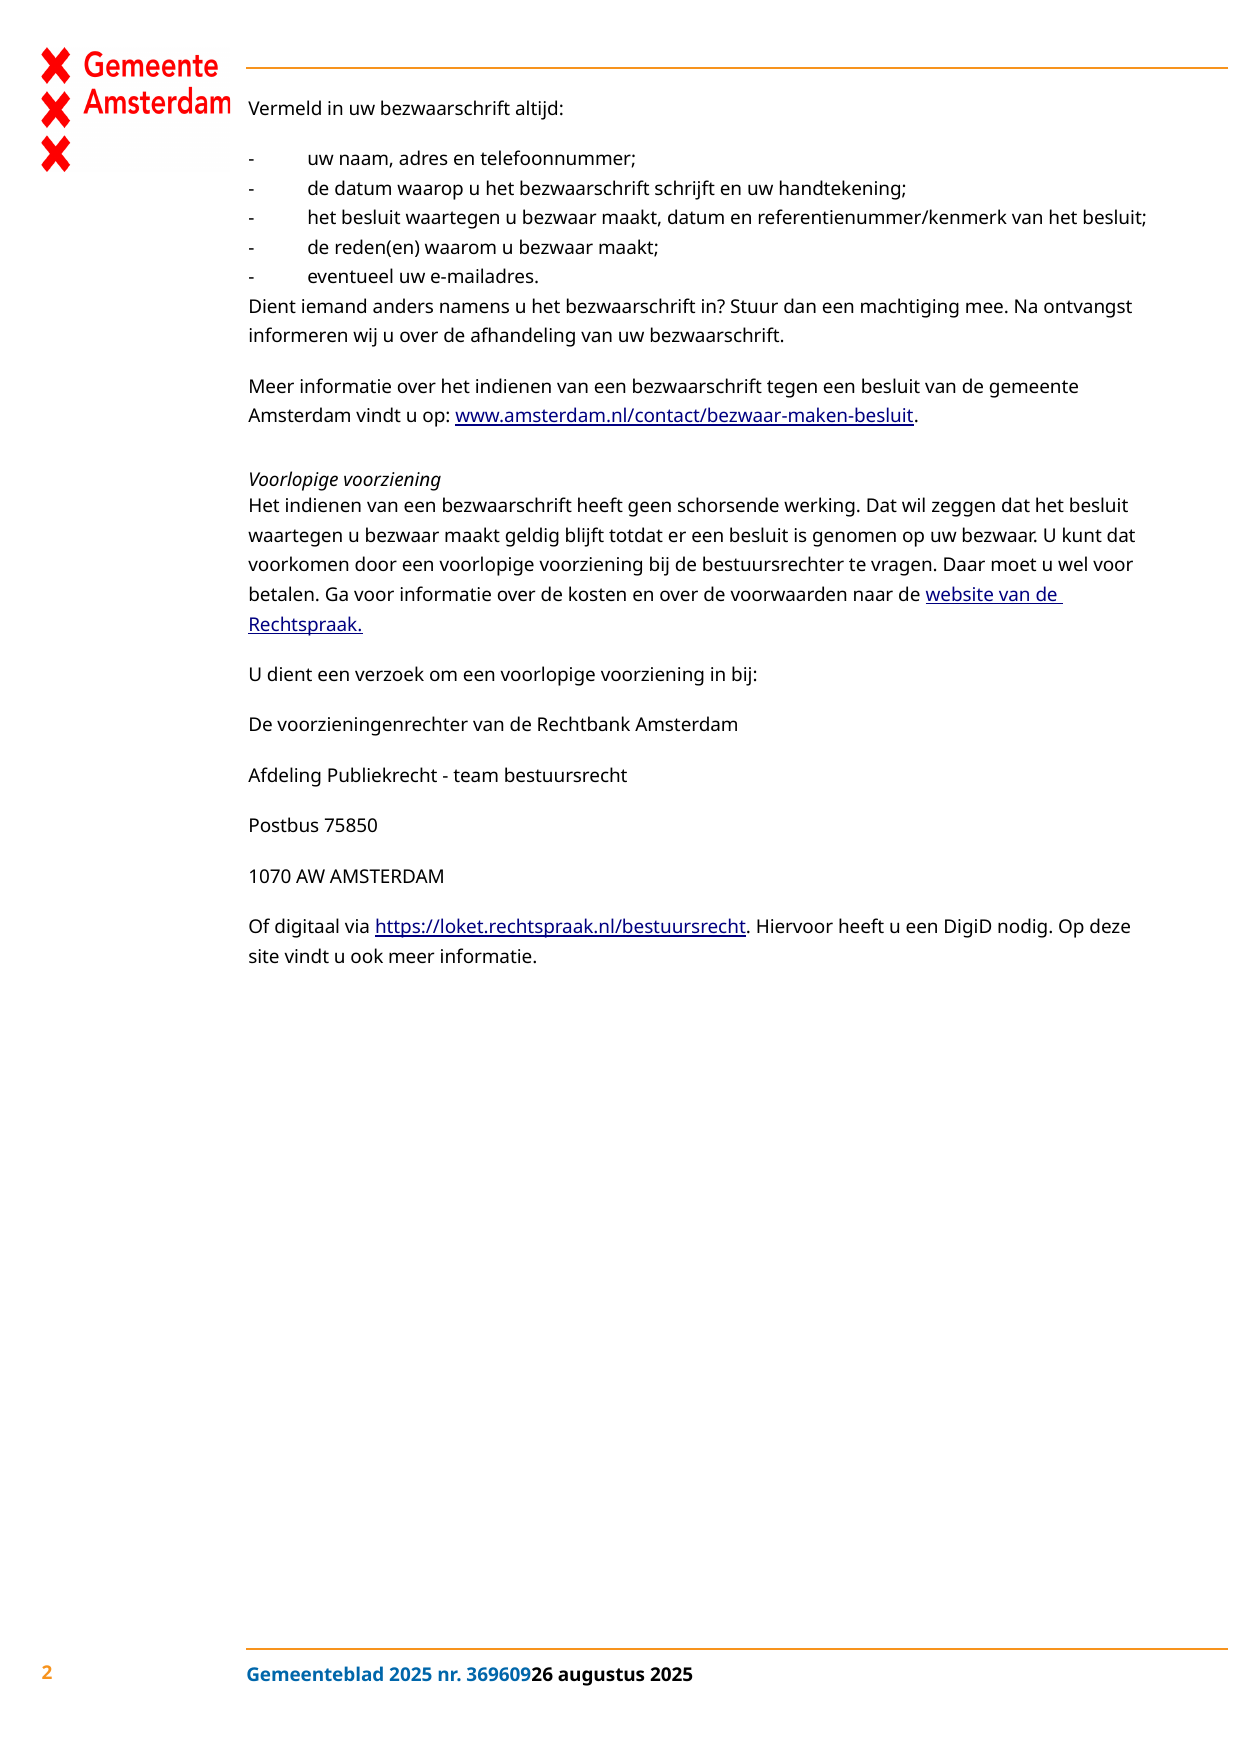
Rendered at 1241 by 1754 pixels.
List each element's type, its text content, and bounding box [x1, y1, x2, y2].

list de datum waarop u het bezwaarschrift schrijft en uw handtekening; [248, 175, 1152, 201]
list eventueel uw e-mailadres. [248, 263, 1152, 289]
text Het indienen van een bezwaarschrift heeft geen schorsende werking. Dat wil zeggen dat het besluit waartegen u bezwaar maakt geldig blijft totdat er een besluit is genomen op uw bezwaar. U kunt dat voorkomen door een voorlopige voorziening bij de bestuursrechter te vragen. Daar moet u wel voor betalen. Ga voor informatie over de kosten en over de voorwaarden naar de website van de Rechtspraak. [248, 492, 1152, 636]
text De voorzieningenrechter van de Rechtbank Amsterdam [248, 712, 1152, 737]
list de reden(en) waarom u bezwaar maakt; [248, 234, 1152, 260]
list uw naam, adres en telefoonnummer; [248, 145, 1152, 171]
text Postbus 75850 [248, 812, 1152, 838]
text Of digitaal via https://loket.rechtspraak.nl/bestuursrecht. Hiervoor heeft u een DigiD nodig. Op deze site vindt u ook meer informatie. [248, 913, 1152, 968]
text Voorlopige voorziening [248, 467, 1152, 492]
list het besluit waartegen u bezwaar maakt, datum en referentienummer/kenmerk van het besluit; [248, 204, 1152, 230]
text 1070 AW AMSTERDAM [248, 863, 1152, 888]
text Afdeling Publiekrecht - team bestuursrecht [248, 762, 1152, 788]
text Dient iemand anders namens u het bezwaarschrift in? Stuur dan een machtiging mee. Na ontvangst informeren wij u over de afhandeling van uw bezwaarschrift. [248, 293, 1152, 348]
picture [41, 47, 231, 172]
text Vermeld in uw bezwaarschrift altijd: [248, 95, 1152, 121]
text U dient een verzoek om een voorlopige voorziening in bij: [248, 661, 1152, 687]
text Meer informatie over het indienen van een bezwaarschrift tegen een besluit van de gemeente Amsterdam vindt u op: www.amsterdam.nl/contact/bezwaar-maken-besluit. [248, 373, 1152, 428]
